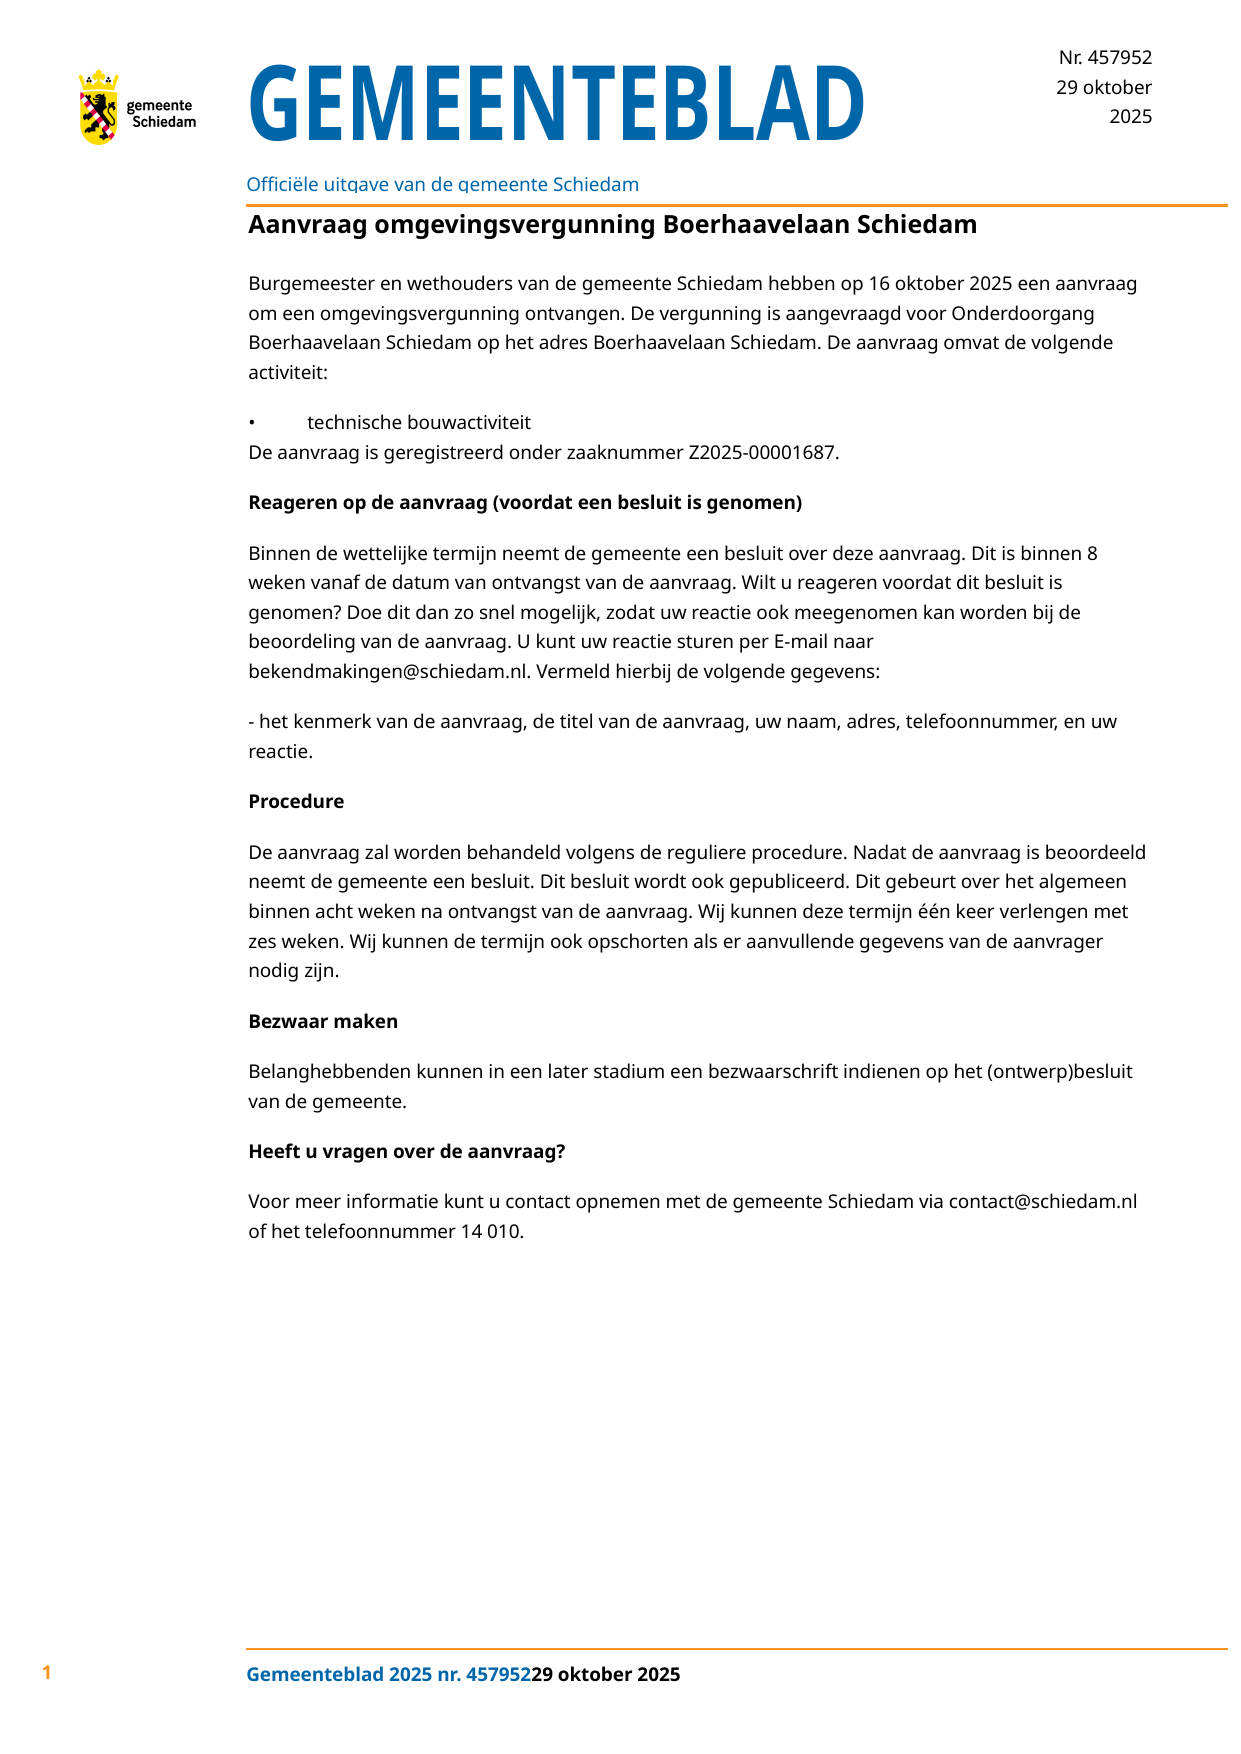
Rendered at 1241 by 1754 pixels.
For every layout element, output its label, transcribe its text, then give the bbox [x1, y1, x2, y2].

picture [41, 47, 231, 172]
text Heeft u vragen over de aanvraag? [248, 1138, 1152, 1164]
text - het kenmerk van de aanvraag, de titel van de aanvraag, uw naam, adres, telefoonnummer, en uw reactie. [248, 709, 1152, 764]
text Binnen de wettelijke termijn neemt de gemeente een besluit over deze aanvraag. Dit is binnen 8 weken vanaf de datum van ontvangst van de aanvraag. Wilt u reageren voordat dit besluit is genomen? Doe dit dan zo snel mogelijk, zodat uw reactie ook meegenomen kan worden bij de beoordeling van de aanvraag. U kunt uw reactie sturen per E-mail naar bekendmakingen@schiedam.nl. Vermeld hierbij de volgende gegevens: [248, 540, 1152, 684]
text Reageren op de aanvraag (voordat een besluit is genomen) [248, 489, 1152, 515]
text De aanvraag is geregistreerd onder zaaknummer Z2025-00001687. [248, 439, 1152, 465]
text Aanvraag omgevingsvergunning Boerhaavelaan Schiedam [248, 207, 1152, 241]
text Procedure [248, 789, 1152, 814]
text Belanghebbenden kunnen in een later stadium een bezwaarschrift indienen op het (ontwerp)besluit van de gemeente. [248, 1058, 1152, 1113]
text Bezwaar maken [248, 1008, 1152, 1033]
list technische bouwactiviteit [248, 409, 1152, 435]
text De aanvraag zal worden behandeld volgens de reguliere procedure. Nadat de aanvraag is beoordeeld neemt de gemeente een besluit. Dit besluit wordt ook gepubliceerd. Dit gebeurt over het algemeen binnen acht weken na ontvangst van de aanvraag. Wij kunnen deze termijn één keer verlengen met zes weken. Wij kunnen de termijn ook opschorten als er aanvullende gegevens van de aanvrager nodig zijn. [248, 839, 1152, 983]
text Burgemeester en wethouders van de gemeente Schiedam hebben op 16 oktober 2025 een aanvraag om een omgevingsvergunning ontvangen. De vergunning is aangevraagd voor Onderdoorgang Boerhaavelaan Schiedam op het adres Boerhaavelaan Schiedam. De aanvraag omvat de volgende activiteit: [248, 270, 1152, 385]
text Voor meer informatie kunt u contact opnemen met de gemeente Schiedam via contact@schiedam.nl of het telefoonnummer 14 010. [248, 1189, 1152, 1244]
